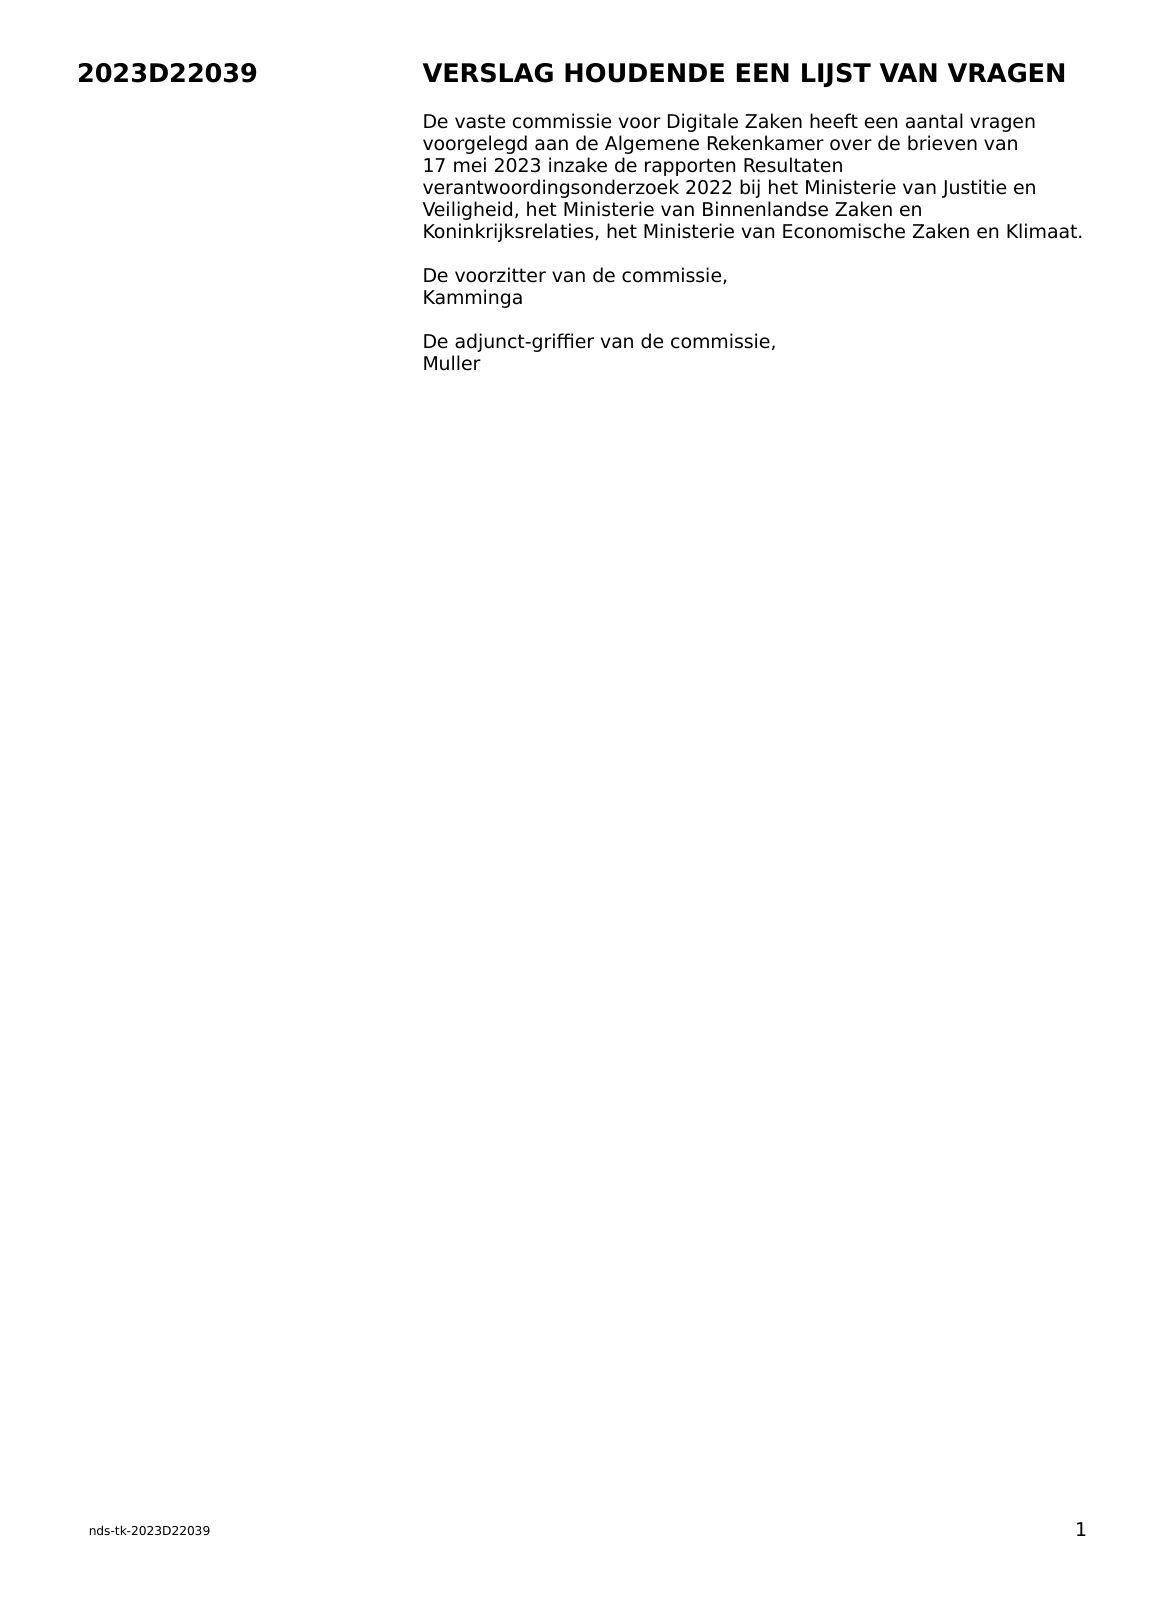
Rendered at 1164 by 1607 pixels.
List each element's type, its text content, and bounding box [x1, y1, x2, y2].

text Muller [422, 353, 1087, 375]
text 2023D22039 VERSLAG HOUDENDE EEN LIJST VAN VRAGEN [77, 59, 1087, 89]
text De vaste commissie voor Digitale Zaken heeft een aantal vragen voorgelegd aan de Algemene Rekenkamer over de brieven van 17 mei 2023 inzake de rapporten Resultaten verantwoordingsonderzoek 2022 bij het Ministerie van Justitie en Veiligheid, het Ministerie van Binnenlandse Zaken en Koninkrijksrelaties, het Ministerie van Economische Zaken en Klimaat. [422, 111, 1087, 243]
text nds-tk-2023D22039 [88, 1524, 323, 1538]
text Kamminga [422, 287, 1087, 309]
text De adjunct-griffier van de commissie, [422, 331, 1087, 353]
text De voorzitter van de commissie, [422, 265, 1087, 287]
